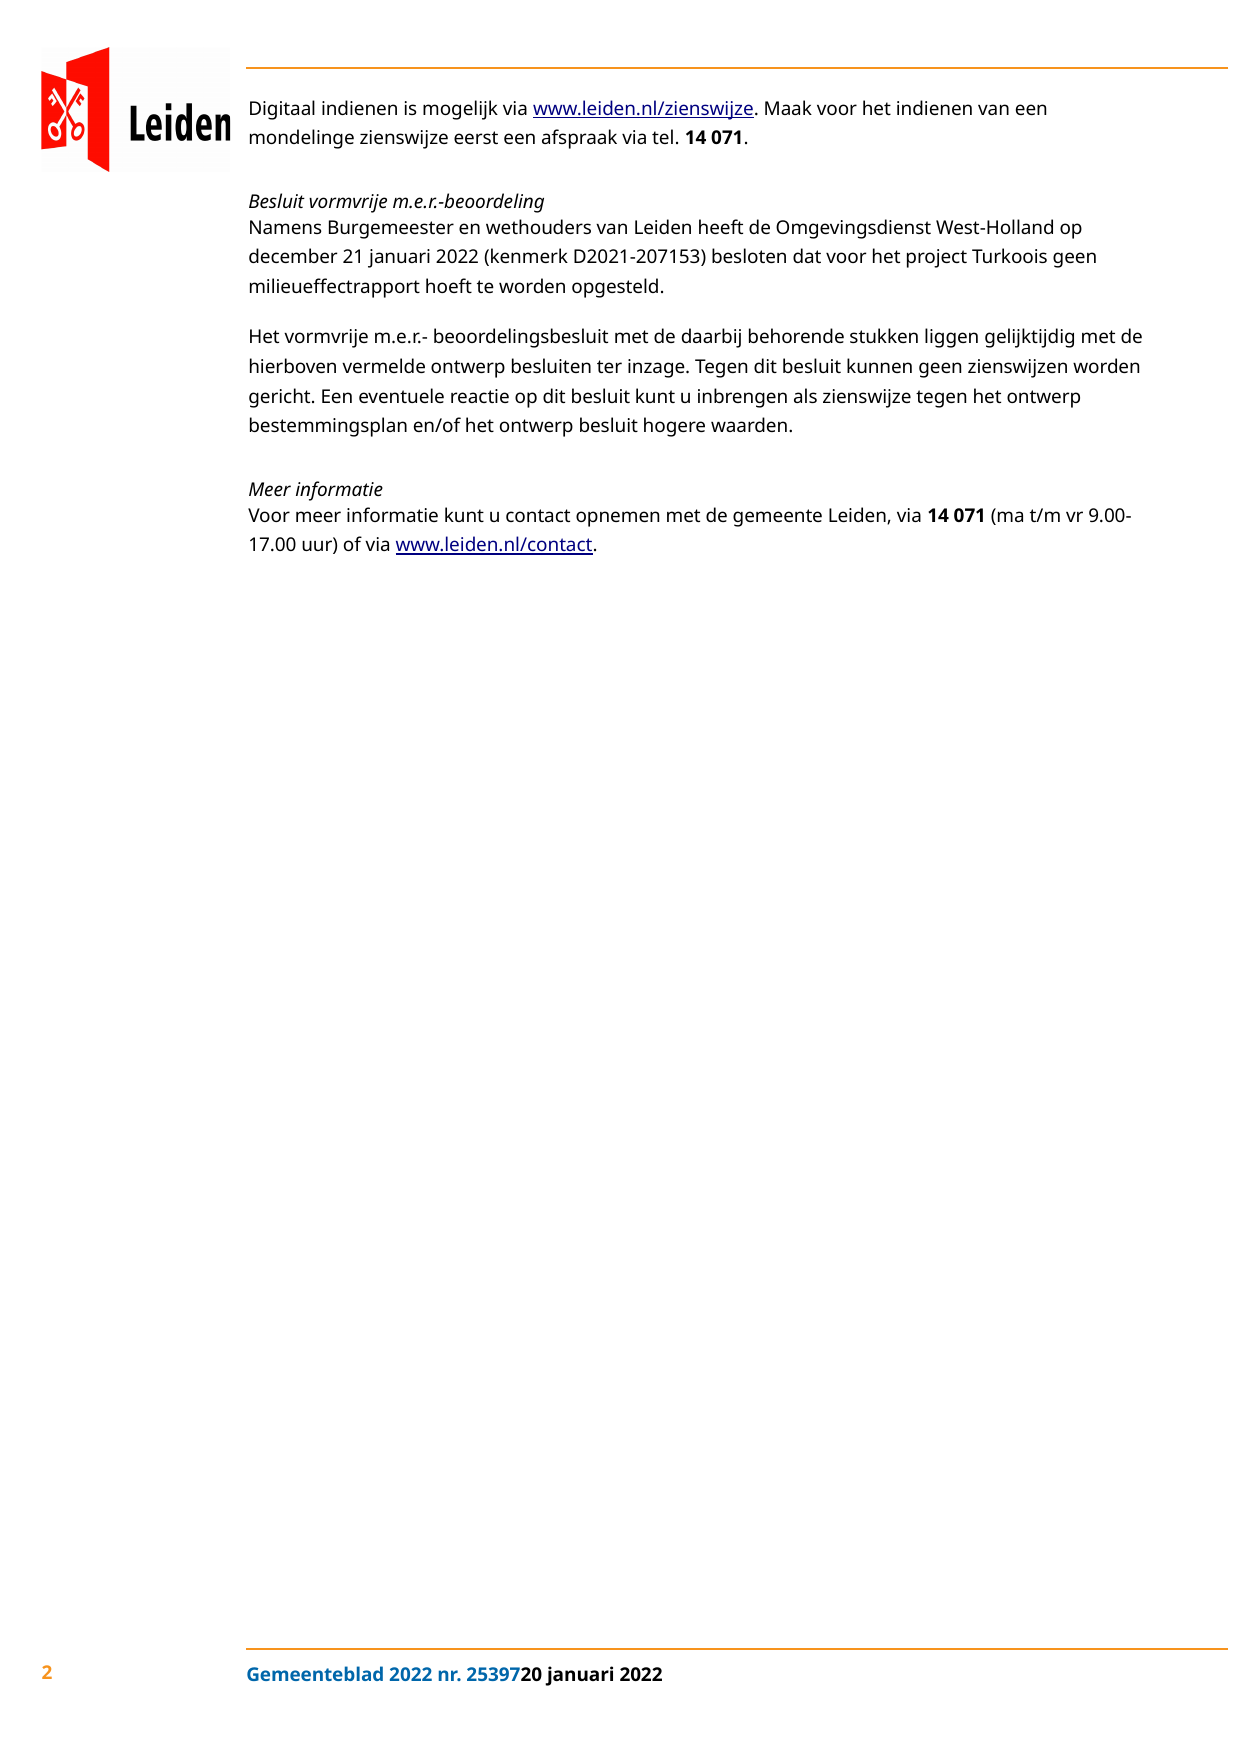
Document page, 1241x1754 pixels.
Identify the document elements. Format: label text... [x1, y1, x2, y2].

text Digitaal indienen is mogelijk via www.leiden.nl/zienswijze. Maak voor het indienen van een mondelinge zienswijze eerst een afspraak via tel. 14 071. [248, 95, 1152, 150]
text Meer informatie [248, 476, 1152, 502]
text Namens Burgemeester en wethouders van Leiden heeft de Omgevingsdienst West-Holland op december 21 januari 2022 (kenmerk D2021-207153) besloten dat voor het project Turkoois geen milieueffectrapport hoeft te worden opgesteld. [248, 214, 1152, 299]
text Besluit vormvrije m.e.r.-beoordeling [248, 188, 1152, 214]
text Het vormvrije m.e.r.- beoordelingsbesluit met de daarbij behorende stukken liggen gelijktijdig met de hierboven vermelde ontwerp besluiten ter inzage. Tegen dit besluit kunnen geen zienswijzen worden gericht. Een eventuele reactie op dit besluit kunt u inbrengen als zienswijze tegen het ontwerp bestemmingsplan en/of het ontwerp besluit hogere waarden. [248, 324, 1152, 438]
text Voor meer informatie kunt u contact opnemen met de gemeente Leiden, via 14 071 (ma t/m vr 9.00-17.00 uur) of via www.leiden.nl/contact. [248, 502, 1152, 557]
picture [41, 47, 231, 172]
